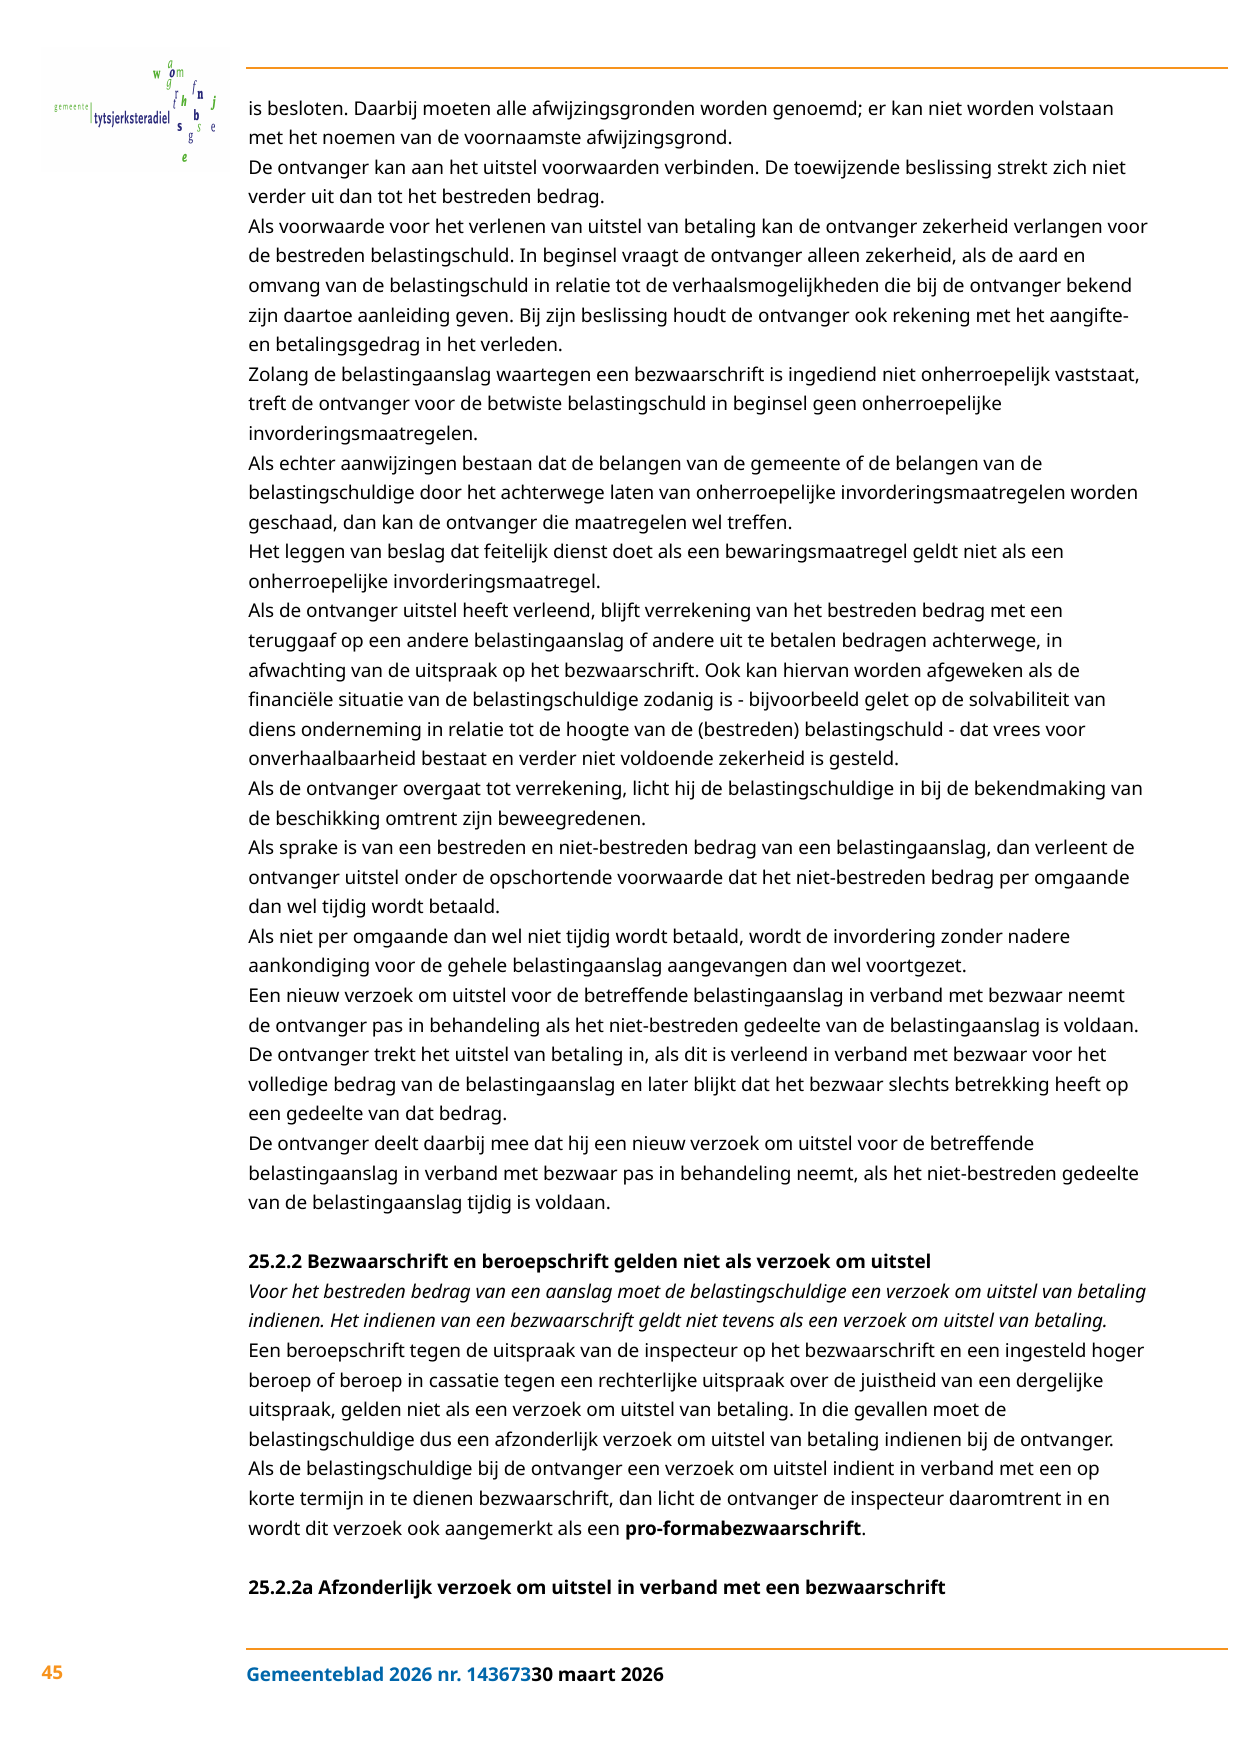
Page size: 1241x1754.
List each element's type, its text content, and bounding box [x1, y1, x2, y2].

text Zolang de belastingaanslag waartegen een bezwaarschrift is ingediend niet onherroepelijk vaststaat, treft de ontvanger voor de betwiste belastingschuld in beginsel geen onherroepelijke invorderingsmaatregelen. [248, 361, 1152, 446]
text Als de belastingschuldige bij de ontvanger een verzoek om uitstel indient in verband met een op korte termijn in te dienen bezwaarschrift, dan licht de ontvanger de inspecteur daaromtrent in en wordt dit verzoek ook aangemerkt als een pro-formabezwaarschrift. [248, 1456, 1152, 1541]
text 25.2.2a Afzonderlijk verzoek om uitstel in verband met een bezwaarschrift [248, 1574, 1152, 1600]
text De ontvanger deelt daarbij mee dat hij een nieuw verzoek om uitstel voor de betreffende belastingaanslag in verband met bezwaar pas in behandeling neemt, als het niet-bestreden gedeelte van de belastingaanslag tijdig is voldaan. [248, 1130, 1152, 1215]
text Als de ontvanger overgaat tot verrekening, licht hij de belastingschuldige in bij de bekendmaking van de beschikking omtrent zijn beweegredenen. [248, 775, 1152, 831]
text Voor het bestreden bedrag van een aanslag moet de belastingschuldige een verzoek om uitstel van betaling indienen. Het indienen van een bezwaarschrift geldt niet tevens als een verzoek om uitstel van betaling. [248, 1278, 1152, 1333]
text Als de ontvanger uitstel heeft verleend, blijft verrekening van het bestreden bedrag met een teruggaaf op een andere belastingaanslag of andere uit te betalen bedragen achterwege, in afwachting van de uitspraak op het bezwaarschrift. Ook kan hiervan worden afgeweken als de financiële situatie van de belastingschuldige zodanig is - bijvoorbeeld gelet op de solvabiliteit van diens onderneming in relatie tot de hoogte van de (bestreden) belastingschuld - dat vrees voor onverhaalbaarheid bestaat en verder niet voldoende zekerheid is gesteld. [248, 598, 1152, 771]
text Als echter aanwijzingen bestaan dat de belangen van de gemeente of de belangen van de belastingschuldige door het achterwege laten van onherroepelijke invorderingsmaatregelen worden geschaad, dan kan de ontvanger die maatregelen wel treffen. [248, 450, 1152, 535]
text Een nieuw verzoek om uitstel voor de betreffende belastingaanslag in verband met bezwaar neemt de ontvanger pas in behandeling als het niet-bestreden gedeelte van de belastingaanslag is voldaan. [248, 982, 1152, 1038]
text is besloten. Daarbij moeten alle afwijzingsgronden worden genoemd; er kan niet worden volstaan met het noemen van de voornaamste afwijzingsgrond. [248, 95, 1152, 150]
text Het leggen van beslag dat feitelijk dienst doet als een bewaringsmaatregel geldt niet als een onherroepelijke invorderingsmaatregel. [248, 538, 1152, 594]
text Als voorwaarde voor het verlenen van uitstel van betaling kan de ontvanger zekerheid verlangen voor de bestreden belastingschuld. In beginsel vraagt de ontvanger alleen zekerheid, als de aard en omvang van de belastingschuld in relatie tot de verhaalsmogelijkheden die bij de ontvanger bekend zijn daartoe aanleiding geven. Bij zijn beslissing houdt de ontvanger ook rekening met het aangifte- en betalingsgedrag in het verleden. [248, 213, 1152, 357]
text 25.2.2 Bezwaarschrift en beroepschrift gelden niet als verzoek om uitstel [248, 1248, 1152, 1274]
text Een beroepschrift tegen de uitspraak van de inspecteur op het bezwaarschrift en een ingesteld hoger beroep of beroep in cassatie tegen een rechterlijke uitspraak over de juistheid van een dergelijke uitspraak, gelden niet als een verzoek om uitstel van betaling. In die gevallen moet de belastingschuldige dus een afzonderlijk verzoek om uitstel van betaling indienen bij de ontvanger. [248, 1337, 1152, 1452]
text De ontvanger kan aan het uitstel voorwaarden verbinden. De toewijzende beslissing strekt zich niet verder uit dan tot het bestreden bedrag. [248, 154, 1152, 209]
text Als sprake is van een bestreden en niet-bestreden bedrag van een belastingaanslag, dan verleent de ontvanger uitstel onder de opschortende voorwaarde dat het niet-bestreden bedrag per omgaande dan wel tijdig wordt betaald. [248, 834, 1152, 919]
text De ontvanger trekt het uitstel van betaling in, als dit is verleend in verband met bezwaar voor het volledige bedrag van de belastingaanslag en later blijkt dat het bezwaar slechts betrekking heeft op een gedeelte van dat bedrag. [248, 1041, 1152, 1126]
picture [41, 47, 231, 172]
text Als niet per omgaande dan wel niet tijdig wordt betaald, wordt de invordering zonder nadere aankondiging voor de gehele belastingaanslag aangevangen dan wel voortgezet. [248, 923, 1152, 978]
